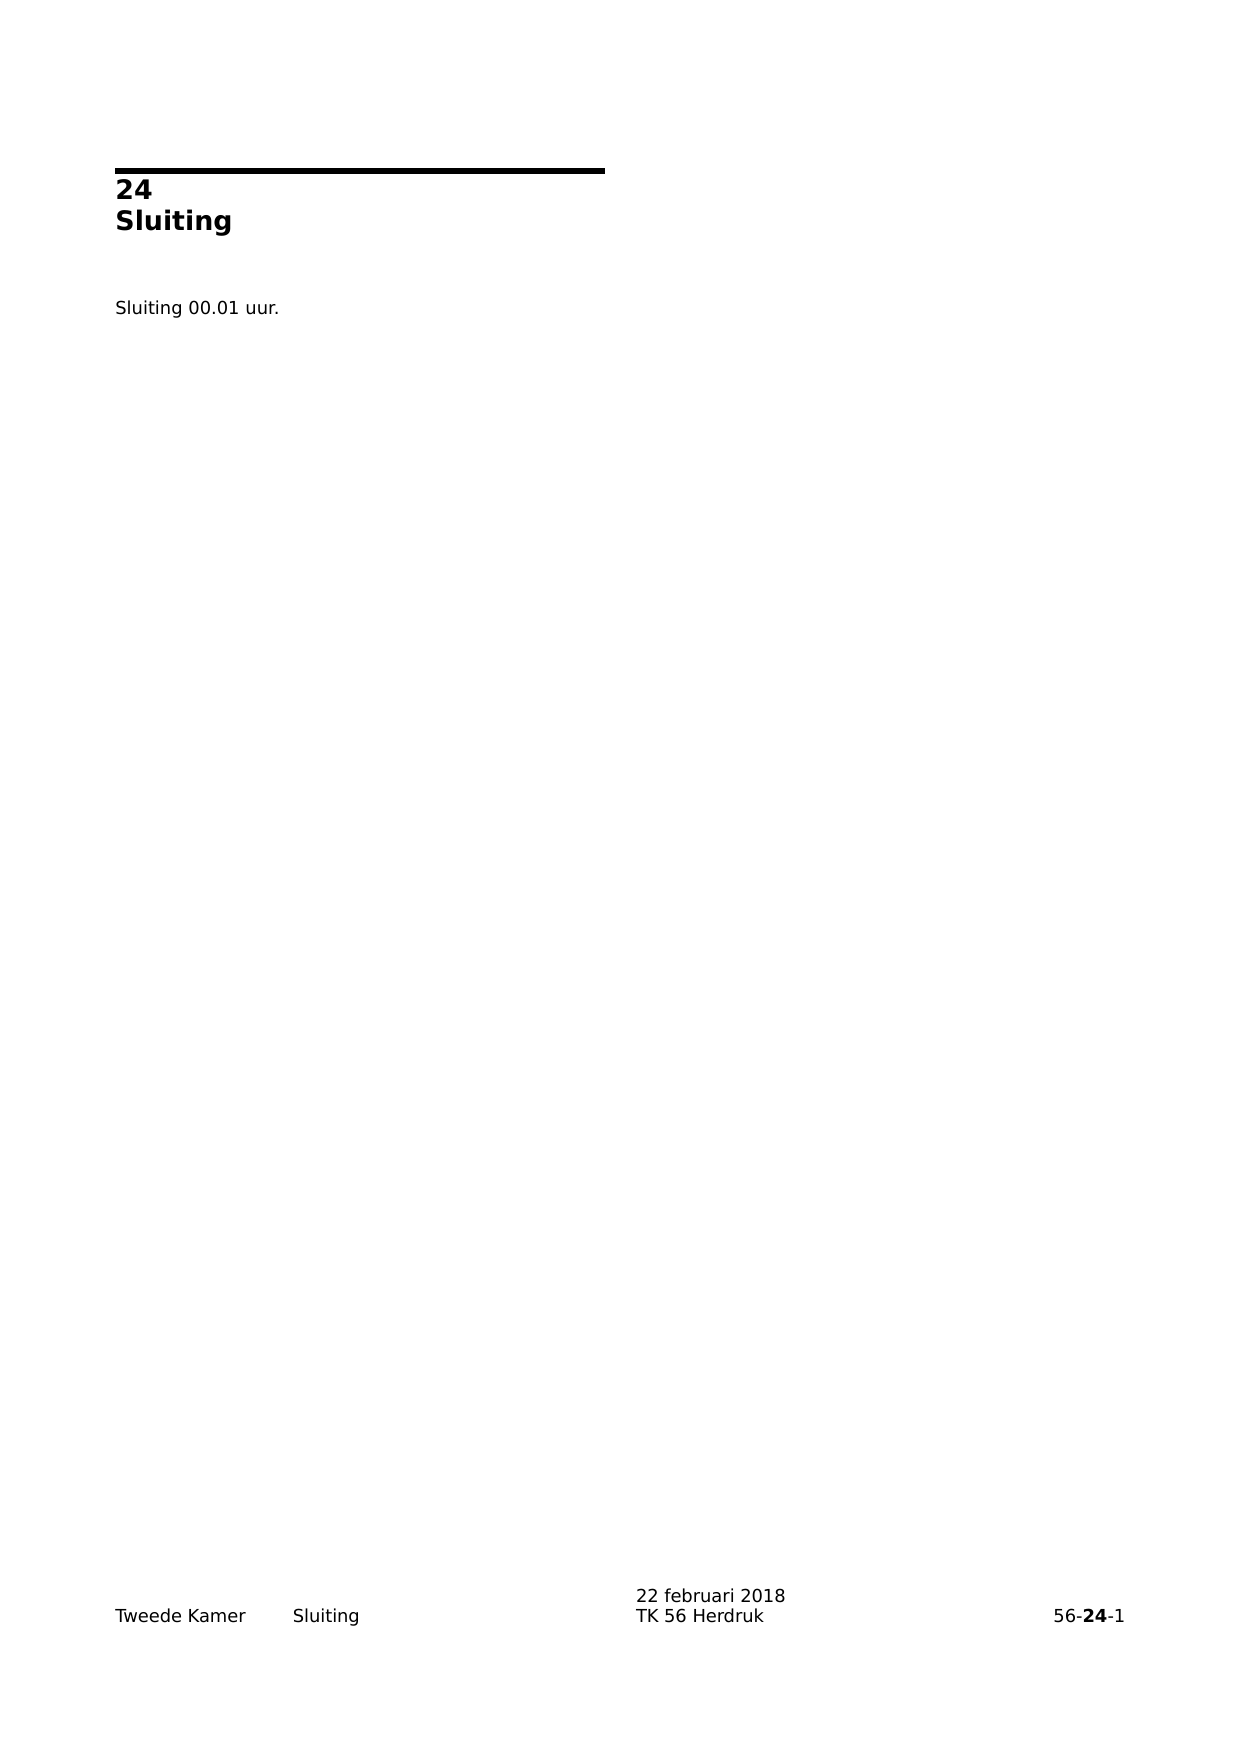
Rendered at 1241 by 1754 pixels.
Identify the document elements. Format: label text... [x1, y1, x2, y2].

title 24 Sluiting [115, 174, 605, 237]
text Sluiting 00.01 uur. [115, 298, 605, 318]
